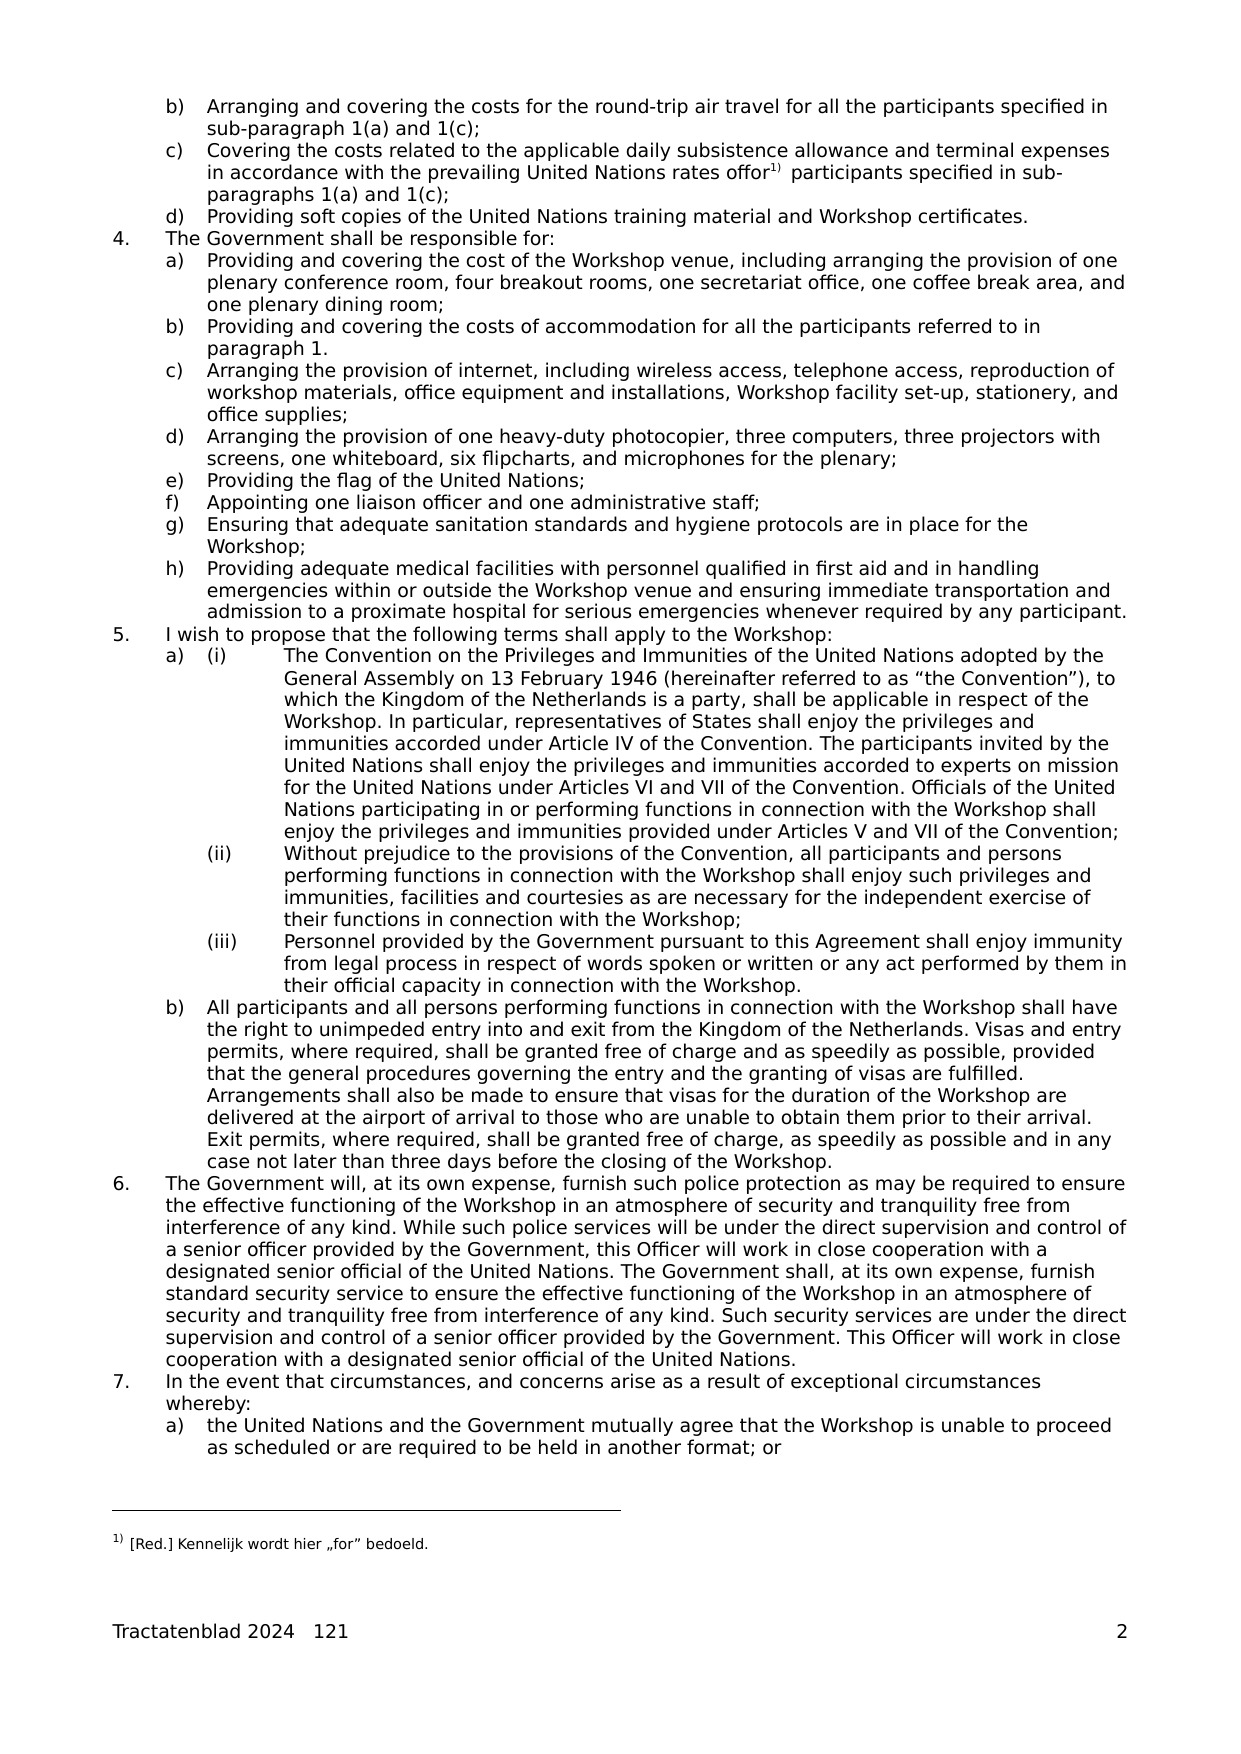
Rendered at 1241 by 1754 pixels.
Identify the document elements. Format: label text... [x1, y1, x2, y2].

text c) Covering the costs related to the applicable daily subsistence allowance and terminal expenses in accordance with the prevailing United Nations rates offor participants specified in sub-paragraphs 1(a) and 1(c); [165, 140, 1128, 206]
text c) Arranging the provision of internet, including wireless access, telephone access, reproduction of workshop materials, office equipment and installations, Workshop facility set-up, stationery, and office supplies; [165, 360, 1128, 426]
text b) Arranging and covering the costs for the round-trip air travel for all the participants specified in sub-paragraph 1(a) and 1(c); [165, 96, 1128, 140]
text a) (i) The Convention on the Privileges and Immunities of the United Nations adopted by the General Assembly on 13 February 1946 (hereinafter referred to as “the Convention”), to which the Kingdom of the Netherlands is a party, shall be applicable in respect of the Workshop. In particular, representatives of States shall enjoy the privileges and immunities accorded under Article IV of the Convention. The participants invited by the United Nations shall enjoy the privileges and immunities accorded to experts on mission for the United Nations under Articles VI and VII of the Convention. Officials of the United Nations participating in or performing functions in connection with the Workshop shall enjoy the privileges and immunities provided under Articles V and VII of the Convention; [165, 645, 1128, 843]
text 7. In the event that circumstances, and concerns arise as a result of exceptional circumstances whereby: [112, 1371, 1128, 1415]
text [Red.] Kennelijk wordt hier „for” bedoeld. [112, 1532, 1128, 1554]
text 5. I wish to propose that the following terms shall apply to the Workshop: [112, 623, 1128, 645]
text h) Providing adequate medical facilities with personnel qualified in first aid and in handling emergencies within or outside the Workshop venue and ensuring immediate transportation and admission to a proximate hospital for serious emergencies whenever required by any participant. [165, 557, 1128, 623]
text g) Ensuring that adequate sanitation standards and hygiene protocols are in place for the Workshop; [165, 513, 1128, 557]
text 6. The Government will, at its own expense, furnish such police protection as may be required to ensure the effective functioning of the Workshop in an atmosphere of security and tranquility free from interference of any kind. While such police services will be under the direct supervision and control of a senior officer provided by the Government, this Officer will work in close cooperation with a designated senior official of the United Nations. The Government shall, at its own expense, furnish standard security service to ensure the effective functioning of the Workshop in an atmosphere of security and tranquility free from interference of any kind. Such security services are under the direct supervision and control of a senior officer provided by the Government. This Officer will work in close cooperation with a designated senior official of the United Nations. [112, 1173, 1128, 1371]
text (ii) Without prejudice to the provisions of the Convention, all participants and persons performing functions in connection with the Workshop shall enjoy such privileges and immunities, facilities and courtesies as are necessary for the independent exercise of their functions in connection with the Workshop; [207, 843, 1128, 931]
text d) Arranging the provision of one heavy-duty photocopier, three computers, three projectors with screens, one whiteboard, six flipcharts, and microphones for the plenary; [165, 426, 1128, 469]
text b) All participants and all persons performing functions in connection with the Workshop shall have the right to unimpeded entry into and exit from the Kingdom of the Netherlands. Visas and entry permits, where required, shall be granted free of charge and as speedily as possible, provided that the general procedures governing the entry and the granting of visas are fulfilled. Arrangements shall also be made to ensure that visas for the duration of the Workshop are delivered at the airport of arrival to those who are unable to obtain them prior to their arrival. Exit permits, where required, shall be granted free of charge, as speedily as possible and in any case not later than three days before the closing of the Workshop. [165, 997, 1128, 1173]
text (iii) Personnel provided by the Government pursuant to this Agreement shall enjoy immunity from legal process in respect of words spoken or written or any act performed by them in their official capacity in connection with the Workshop. [207, 931, 1128, 997]
text a) the United Nations and the Government mutually agree that the Workshop is unable to proceed as scheduled or are required to be held in another format; or [165, 1415, 1128, 1459]
text 4. The Government shall be responsible for: [112, 228, 1128, 250]
text d) Providing soft copies of the United Nations training material and Workshop certificates. [165, 206, 1128, 228]
text f) Appointing one liaison officer and one administrative staff; [165, 492, 1128, 513]
text e) Providing the flag of the United Nations; [165, 469, 1128, 492]
text a) Providing and covering the cost of the Workshop venue, including arranging the provision of one plenary conference room, four breakout rooms, one secretariat office, one coffee break area, and one plenary dining room; [165, 250, 1128, 316]
text b) Providing and covering the costs of accommodation for all the participants referred to in paragraph 1. [165, 316, 1128, 360]
